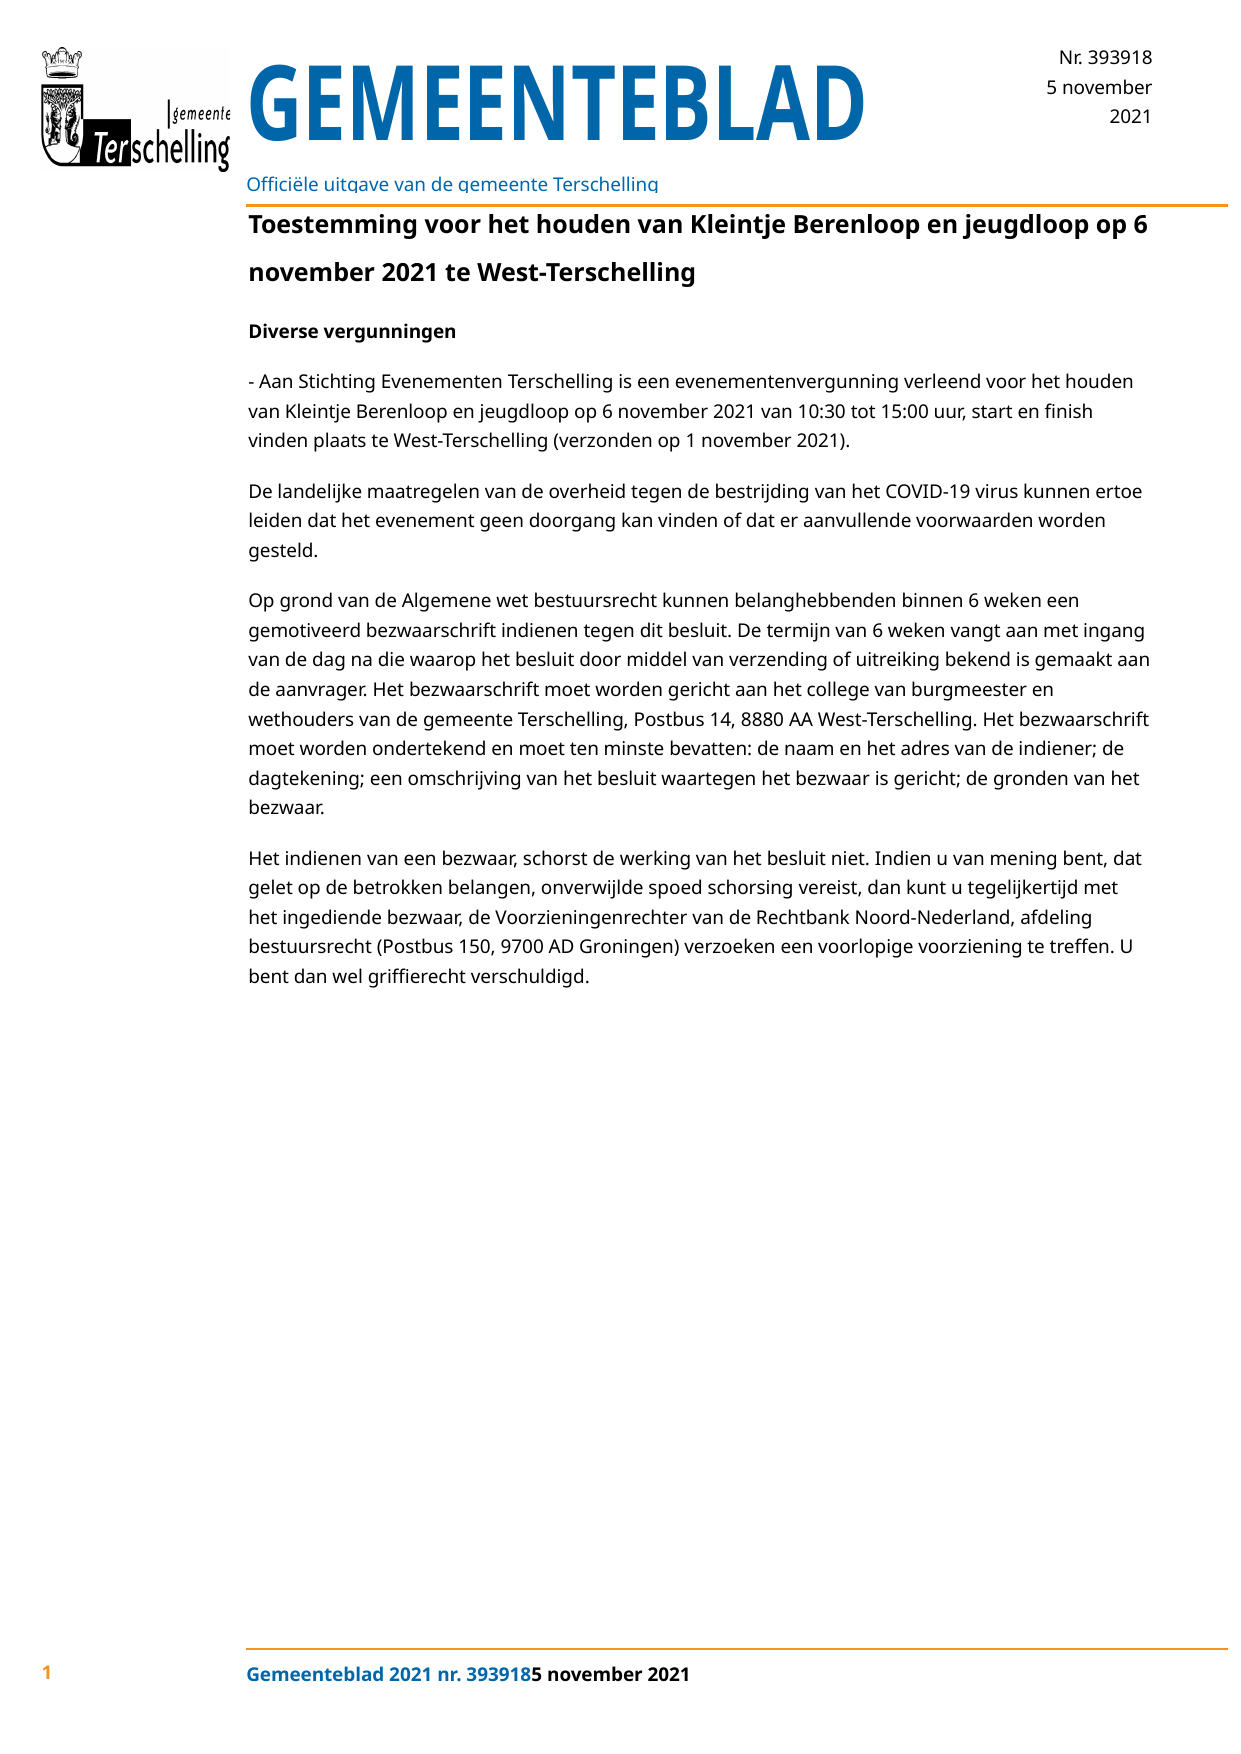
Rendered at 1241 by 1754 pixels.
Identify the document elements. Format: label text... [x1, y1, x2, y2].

text - Aan Stichting Evenementen Terschelling is een evenementenvergunning verleend voor het houden van Kleintje Berenloop en jeugdloop op 6 november 2021 van 10:30 tot 15:00 uur, start en finish vinden plaats te West-Terschelling (verzonden op 1 november 2021). [248, 368, 1152, 453]
text Diverse vergunningen [248, 318, 1152, 344]
picture [41, 47, 231, 172]
text Op grond van de Algemene wet bestuursrecht kunnen belanghebbenden binnen 6 weken een gemotiveerd bezwaarschrift indienen tegen dit besluit. De termijn van 6 weken vangt aan met ingang van de dag na die waarop het besluit door middel van verzending of uitreiking bekend is gemaakt aan de aanvrager. Het bezwaarschrift moet worden gericht aan het college van burgmeester en wethouders van de gemeente Terschelling, Postbus 14, 8880 AA West-Terschelling. Het bezwaarschrift moet worden ondertekend en moet ten minste bevatten: de naam en het adres van de indiener; de dagtekening; een omschrijving van het besluit waartegen het bezwaar is gericht; de gronden van het bezwaar. [248, 587, 1152, 820]
text Toestemming voor het houden van Kleintje Berenloop en jeugdloop op 6 november 2021 te West-Terschelling [248, 207, 1152, 288]
text Het indienen van een bezwaar, schorst de werking van het besluit niet. Indien u van mening bent, dat gelet op de betrokken belangen, onverwijlde spoed schorsing vereist, dan kunt u tegelijkertijd met het ingediende bezwaar, de Voorzieningenrechter van de Rechtbank Noord-Nederland, afdeling bestuursrecht (Postbus 150, 9700 AD Groningen) verzoeken een voorlopige voorziening te treffen. U bent dan wel griffierecht verschuldigd. [248, 845, 1152, 989]
text De landelijke maatregelen van de overheid tegen de bestrijding van het COVID-19 virus kunnen ertoe leiden dat het evenement geen doorgang kan vinden of dat er aanvullende voorwaarden worden gesteld. [248, 478, 1152, 563]
